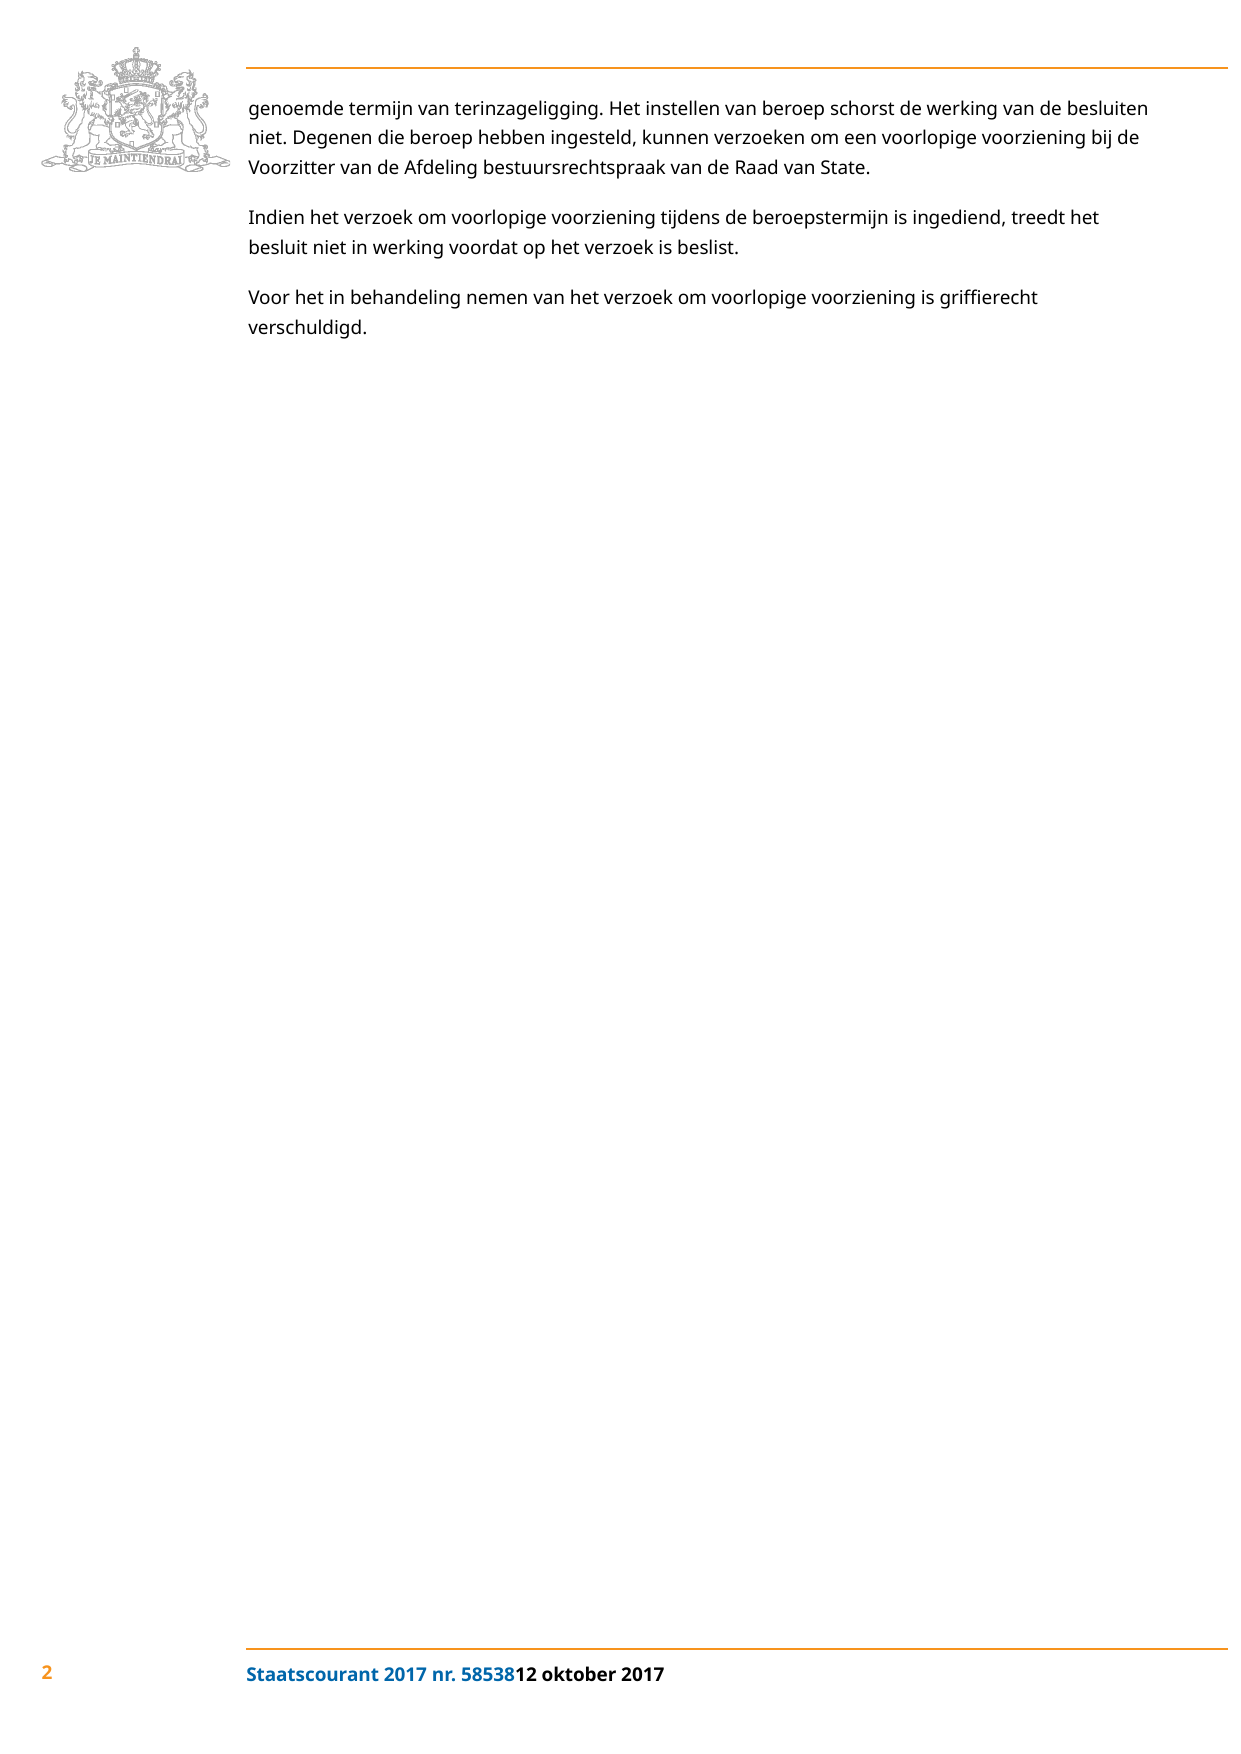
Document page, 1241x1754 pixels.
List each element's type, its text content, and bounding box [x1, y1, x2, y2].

text Indien het verzoek om voorlopige voorziening tijdens de beroepstermijn is ingediend, treedt het besluit niet in werking voordat op het verzoek is beslist. [248, 204, 1152, 260]
text Voor het in behandeling nemen van het verzoek om voorlopige voorziening is griffierecht verschuldigd. [248, 284, 1152, 340]
picture [41, 47, 231, 172]
text genoemde termijn van terinzageligging. Het instellen van beroep schorst de werking van de besluiten niet. Degenen die beroep hebben ingesteld, kunnen verzoeken om een voorlopige voorziening bij de Voorzitter van de Afdeling bestuursrechtspraak van de Raad van State. [248, 95, 1152, 180]
